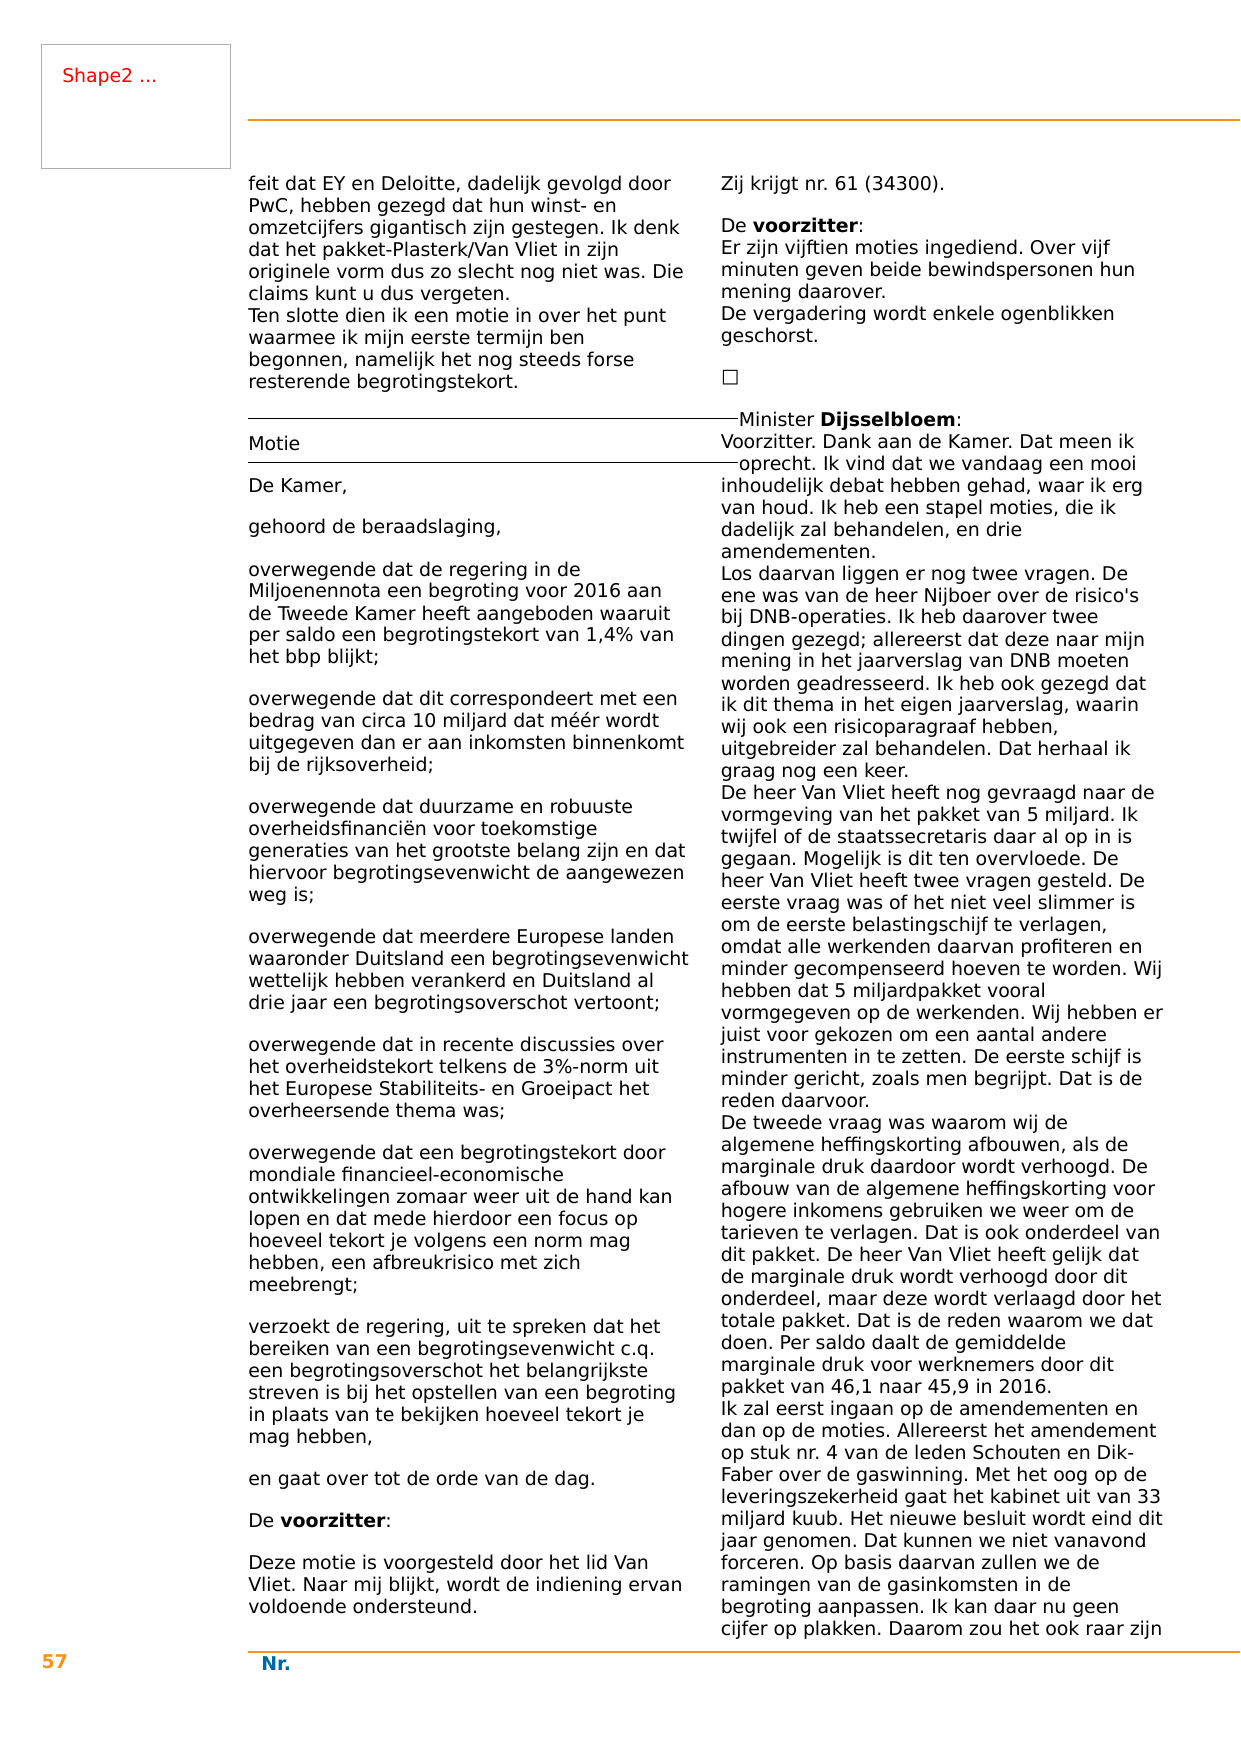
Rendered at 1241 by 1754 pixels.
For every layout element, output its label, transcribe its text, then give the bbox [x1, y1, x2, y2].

text De heer Van Vliet heeft nog gevraagd naar de vormgeving van het pakket van 5 miljard. Ik twijfel of de staatssecretaris daar al op in is gegaan. Mogelijk is dit ten overvloede. De heer Van Vliet heeft twee vragen gesteld. De eerste vraag was of het niet veel slimmer is om de eerste belastingschijf te verlagen, omdat alle werkenden daarvan profiteren en minder gecompenseerd hoeven te worden. Wij hebben dat 5 miljardpakket vooral vormgegeven op de werkenden. Wij hebben er juist voor gekozen om een aantal andere instrumenten in te zetten. De eerste schijf is minder gericht, zoals men begrijpt. Dat is de reden daarvoor. [721, 782, 1163, 1112]
text Deze motie is voorgesteld door het lid Van Vliet. Naar mij blijkt, wordt de indiening ervan voldoende ondersteund. [248, 1552, 691, 1618]
text overwegende dat meerdere Europese landen waaronder Duitsland een begrotingsevenwicht wettelijk hebben verankerd en Duitsland al drie jaar een begrotingsoverschot vertoont; [248, 926, 691, 1014]
text feit dat EY en Deloitte, dadelijk gevolgd door PwC, hebben gezegd dat hun winst- en omzetcijfers gigantisch zijn gestegen. Ik denk dat het pakket-Plasterk/Van Vliet in zijn originele vorm dus zo slecht nog niet was. Die claims kunt u dus vergeten. [248, 173, 691, 305]
text overwegende dat duurzame en robuuste overheidsfinanciën voor toekomstige generaties van het grootste belang zijn en dat hiervoor begrotingsevenwicht de aangewezen weg is; [248, 796, 691, 906]
text Ten slotte dien ik een motie in over het punt waarmee ik mijn eerste termijn ben begonnen, namelijk het nog steeds forse resterende begrotingstekort. [248, 305, 691, 393]
text Ik zal eerst ingaan op de amendementen en dan op de moties. Allereerst het amendement op stuk nr. 4 van de leden Schouten en Dik-Faber over de gaswinning. Met het oog op de leveringszekerheid gaat het kabinet uit van 33 miljard kuub. Het nieuwe besluit wordt eind dit jaar genomen. Dat kunnen we niet vanavond forceren. Op basis daarvan zullen we de ramingen van de gasinkomsten in de begroting aanpassen. Ik kan daar nu geen cijfer op plakken. Daarom zou het ook raar zijn [721, 1398, 1163, 1639]
text Minister Dijsselbloem: [721, 409, 1163, 431]
text Zij krijgt nr. 61 (34300). [721, 173, 1163, 195]
text Los daarvan liggen er nog twee vragen. De ene was van de heer Nijboer over de risico's bij DNB-operaties. Ik heb daarover twee dingen gezegd; allereerst dat deze naar mijn mening in het jaarverslag van DNB moeten worden geadresseerd. Ik heb ook gezegd dat ik dit thema in het eigen jaarverslag, waarin wij ook een risicoparagraaf hebben, uitgebreider zal behandelen. Dat herhaal ik graag nog een keer. [721, 562, 1163, 782]
text De voorzitter: [248, 1510, 691, 1532]
text verzoekt de regering, uit te spreken dat het bereiken van een begrotingsevenwicht c.q. een begrotingsoverschot het belangrijkste streven is bij het opstellen van een begroting in plaats van te bekijken hoeveel tekort je mag hebben, [248, 1316, 691, 1448]
text ⬜ [721, 367, 1163, 389]
text Er zijn vijftien moties ingediend. Over vijf minuten geven beide bewindspersonen hun mening daarover. [721, 237, 1163, 303]
text en gaat over tot de orde van de dag. [248, 1468, 691, 1490]
text gehoord de beraadslaging, [248, 516, 691, 538]
text De voorzitter: [721, 215, 1163, 237]
text overwegende dat dit correspondeert met een bedrag van circa 10 miljard dat méér wordt uitgegeven dan er aan inkomsten binnenkomt bij de rijksoverheid; [248, 688, 691, 776]
text Motie [248, 432, 691, 454]
text De vergadering wordt enkele ogenblikken geschorst. [721, 303, 1163, 347]
text overwegende dat de regering in de Miljoenennota een begroting voor 2016 aan de Tweede Kamer heeft aangeboden waaruit per saldo een begrotingstekort van 1,4% van het bbp blijkt; [248, 558, 691, 668]
text De Kamer, [248, 474, 691, 496]
text Voorzitter. Dank aan de Kamer. Dat meen ik oprecht. Ik vind dat we vandaag een mooi inhoudelijk debat hebben gehad, waar ik erg van houd. Ik heb een stapel moties, die ik dadelijk zal behandelen, en drie amendementen. [721, 431, 1163, 562]
text overwegende dat een begrotingstekort door mondiale financieel-economische ontwikkelingen zomaar weer uit de hand kan lopen en dat mede hierdoor een focus op hoeveel tekort je volgens een norm mag hebben, een afbreukrisico met zich meebrengt; [248, 1142, 691, 1296]
text De tweede vraag was waarom wij de algemene heffingskorting afbouwen, als de marginale druk daardoor wordt verhoogd. De afbouw van de algemene heffingskorting voor hogere inkomens gebruiken we weer om de tarieven te verlagen. Dat is ook onderdeel van dit pakket. De heer Van Vliet heeft gelijk dat de marginale druk wordt verhoogd door dit onderdeel, maar deze wordt verlaagd door het totale pakket. Dat is de reden waarom we dat doen. Per saldo daalt de gemiddelde marginale druk voor werknemers door dit pakket van 46,1 naar 45,9 in 2016. [721, 1112, 1163, 1398]
text overwegende dat in recente discussies over het overheidstekort telkens de 3%-norm uit het Europese Stabiliteits- en Groeipact het overheersende thema was; [248, 1034, 691, 1122]
